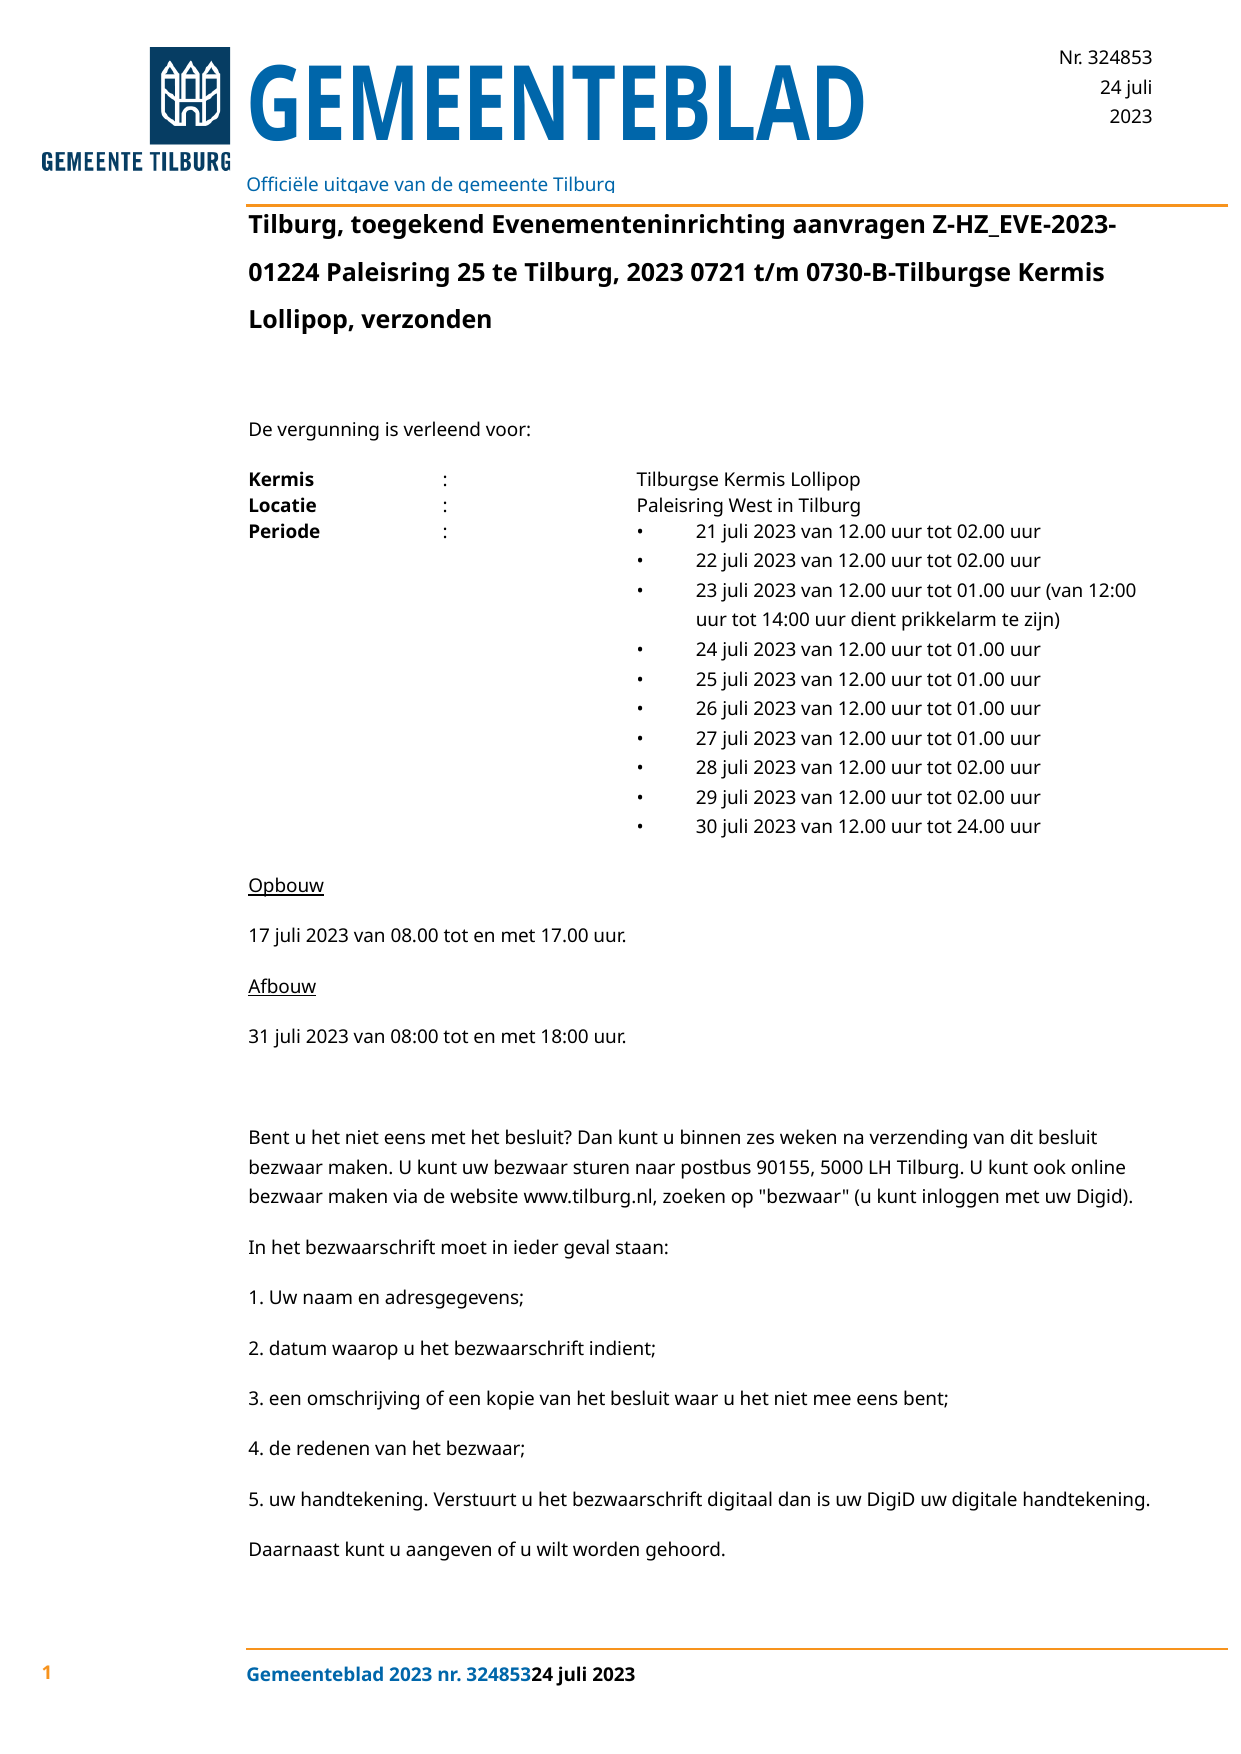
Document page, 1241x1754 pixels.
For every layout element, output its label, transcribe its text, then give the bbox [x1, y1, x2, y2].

text 5. uw handtekening. Verstuurt u het bezwaarschrift digitaal dan is uw DigiD uw digitale handtekening. [248, 1486, 1152, 1512]
text 4. de redenen van het bezwaar; [248, 1436, 1152, 1461]
text 1. Uw naam en adresgegevens; [248, 1284, 1152, 1310]
text In het bezwaarschrift moet in ieder geval staan: [248, 1234, 1152, 1260]
text Afbouw [248, 973, 1152, 999]
text Tilburg, toegekend Evenementeninrichting aanvragen Z-HZ_EVE-2023-01224 Paleisring 25 te Tilburg, 2023 0721 t/m 0730-B-Tilburgse Kermis Lollipop, verzonden [248, 207, 1152, 336]
table_header : [442, 466, 636, 492]
table_cell Locatie [248, 492, 442, 518]
text Daarnaast kunt u aangeven of u wilt worden gehoord. [248, 1536, 1152, 1562]
table_cell : [442, 492, 636, 518]
text 31 juli 2023 van 08:00 tot en met 18:00 uur. [248, 1023, 1152, 1049]
text 3. een omschrijving of een kopie van het besluit waar u het niet mee eens bent; [248, 1385, 1152, 1411]
table_cell : [442, 518, 636, 869]
text 17 juli 2023 van 08.00 tot en met 17.00 uur. [248, 923, 1152, 948]
table_cell Paleisring West in Tilburg [636, 492, 1152, 518]
table_header Kermis [248, 466, 442, 492]
text 2. datum waarop u het bezwaarschrift indient; [248, 1335, 1152, 1361]
picture [41, 47, 231, 172]
table_header Tilburgse Kermis Lollipop [636, 466, 1152, 492]
table_cell 21 juli 2023 van 12.00 uur tot 02.00 uur 22 juli 2023 van 12.00 uur tot 02.00 uur 23 juli 2023 van 12.00 uur tot 01.00 uur (van 12:00 uur tot 14:00 uur dient prikkelarm te zijn) 24 juli 2023 van 12.00 uur tot 01.00 uur 25 juli 2023 van 12.00 uur tot 01.00 uur 26 juli 2023 van 12.00 uur tot 01.00 uur 27 juli 2023 van 12.00 uur tot 01.00 uur 28 juli 2023 van 12.00 uur tot 02.00 uur 29 juli 2023 van 12.00 uur tot 02.00 uur 30 juli 2023 van 12.00 uur tot 24.00 uur [636, 518, 1152, 869]
text Bent u het niet eens met het besluit? Dan kunt u binnen zes weken na verzending van dit besluit bezwaar maken. U kunt uw bezwaar sturen naar postbus 90155, 5000 LH Tilburg. U kunt ook online bezwaar maken via de website www.tilburg.nl, zoeken op "bezwaar" (u kunt inloggen met uw Digid). [248, 1124, 1152, 1209]
text De vergunning is verleend voor: [248, 416, 1152, 442]
table_cell Periode [248, 518, 442, 869]
text Opbouw [248, 872, 1152, 898]
